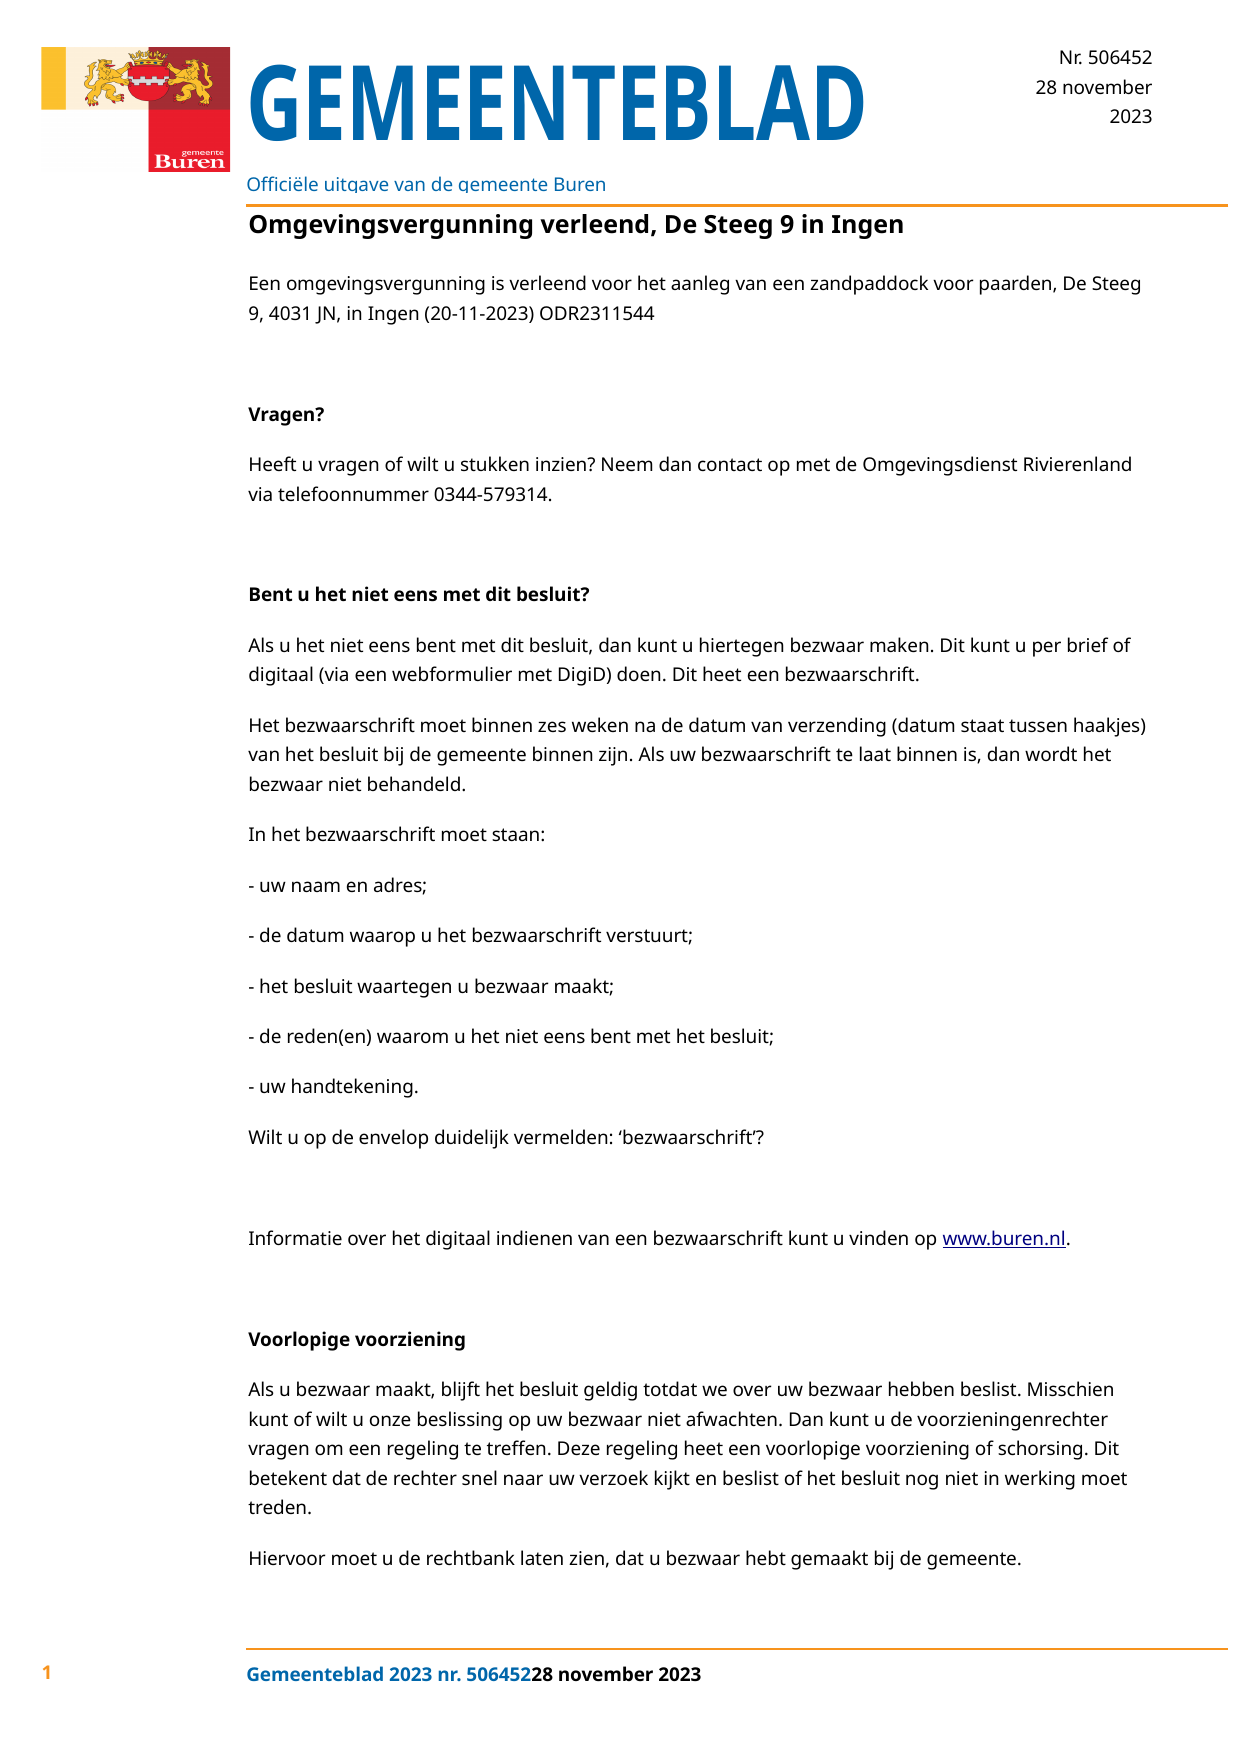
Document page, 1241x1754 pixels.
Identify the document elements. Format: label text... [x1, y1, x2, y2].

text - de datum waarop u het bezwaarschrift verstuurt; [248, 922, 1152, 948]
text - de reden(en) waarom u het niet eens bent met het besluit; [248, 1023, 1152, 1049]
text Het bezwaarschrift moet binnen zes weken na de datum van verzending (datum staat tussen haakjes) van het besluit bij de gemeente binnen zijn. Als uw bezwaarschrift te laat binnen is, dan wordt het bezwaar niet behandeld. [248, 712, 1152, 797]
text Hiervoor moet u de rechtbank laten zien, dat u bezwaar hebt gemaakt bij de gemeente. [248, 1545, 1152, 1571]
text Heeft u vragen of wilt u stukken inzien? Neem dan contact op met de Omgevingsdienst Rivierenland via telefoonnummer 0344-579314. [248, 451, 1152, 506]
text - uw handtekening. [248, 1074, 1152, 1099]
picture [41, 47, 231, 172]
text In het bezwaarschrift moet staan: [248, 822, 1152, 847]
text Bent u het niet eens met dit besluit? [248, 582, 1152, 607]
text - het besluit waartegen u bezwaar maakt; [248, 973, 1152, 998]
text Wilt u op de envelop duidelijk vermelden: ‘bezwaarschrift’? [248, 1124, 1152, 1150]
text Informatie over het digitaal indienen van een bezwaarschrift kunt u vinden op www.buren.nl. [248, 1225, 1152, 1251]
text Omgevingsvergunning verleend, De Steeg 9 in Ingen [248, 207, 1152, 241]
text Als u bezwaar maakt, blijft het besluit geldig totdat we over uw bezwaar hebben beslist. Misschien kunt of wilt u onze beslissing op uw bezwaar niet afwachten. Dan kunt u de voorzieningenrechter vragen om een regeling te treffen. Deze regeling heet een voorlopige voorziening of schorsing. Dit betekent dat de rechter snel naar uw verzoek kijkt en beslist of het besluit nog niet in werking moet treden. [248, 1376, 1152, 1520]
text Een omgevingsvergunning is verleend voor het aanleg van een zandpaddock voor paarden, De Steeg 9, 4031 JN, in Ingen (20-11-2023) ODR2311544 [248, 270, 1152, 326]
text Vragen? [248, 401, 1152, 426]
text - uw naam en adres; [248, 872, 1152, 898]
text Voorlopige voorziening [248, 1326, 1152, 1351]
text Als u het niet eens bent met dit besluit, dan kunt u hiertegen bezwaar maken. Dit kunt u per brief of digitaal (via een webformulier met DigiD) doen. Dit heet een bezwaarschrift. [248, 632, 1152, 687]
